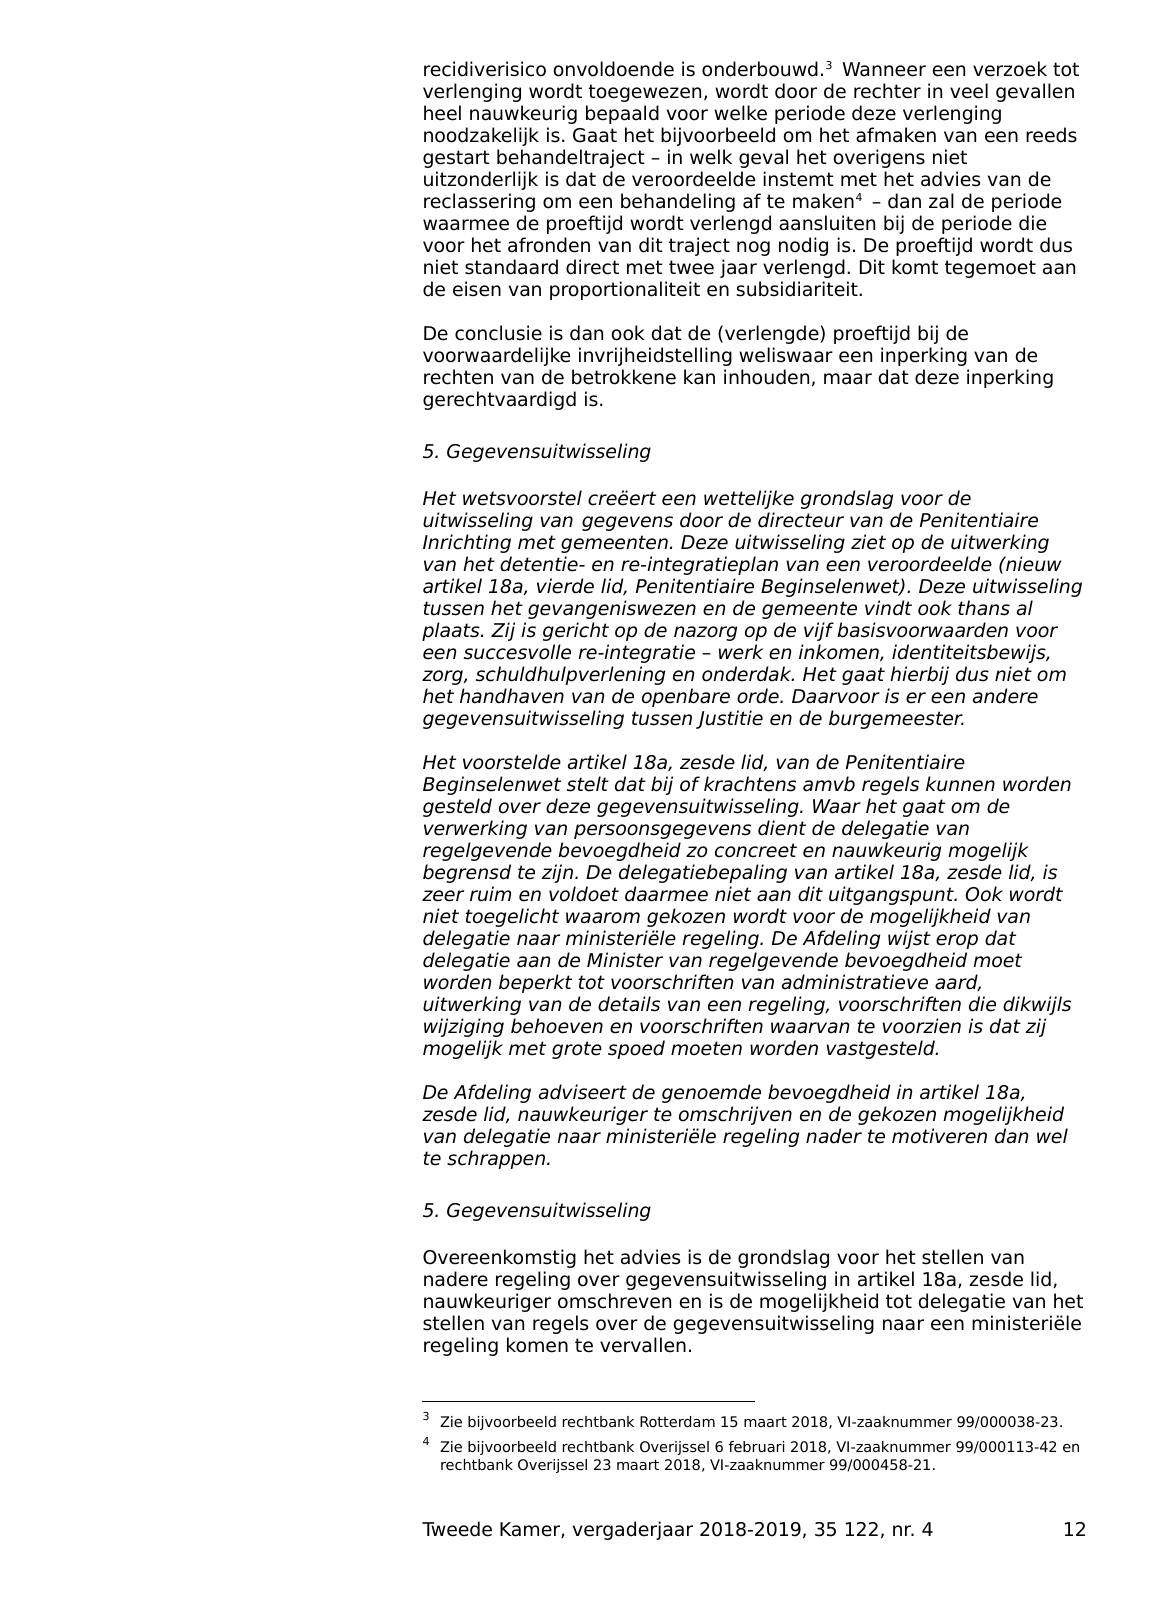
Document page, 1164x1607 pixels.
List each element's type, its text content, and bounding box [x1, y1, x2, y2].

text Het wetsvoorstel creëert een wettelijke grondslag voor de uitwisseling van gegevens door de directeur van de Penitentiaire Inrichting met gemeenten. Deze uitwisseling ziet op de uitwerking van het detentie- en re-integratieplan van een veroordeelde (nieuw artikel 18a, vierde lid, Penitentiaire Beginselenwet). Deze uitwisseling tussen het gevangeniswezen en de gemeente vindt ook thans al plaats. Zij is gericht op de nazorg op de vijf basisvoorwaarden voor een succesvolle re-integratie – werk en inkomen, identiteitsbewijs, zorg, schuldhulpverlening en onderdak. Het gaat hierbij dus niet om het handhaven van de openbare orde. Daarvoor is er een andere gegevensuitwisseling tussen Justitie en de burgemeester. [422, 488, 1087, 730]
subtitle 5. Gegevensuitwisseling [422, 441, 1087, 463]
text De conclusie is dan ook dat de (verlengde) proeftijd bij de voorwaardelijke invrijheidstelling weliswaar een inperking van de rechten van de betrokkene kan inhouden, maar dat deze inperking gerechtvaardigd is. [422, 323, 1087, 411]
text Overeenkomstig het advies is de grondslag voor het stellen van nadere regeling over gegevensuitwisseling in artikel 18a, zesde lid, nauwkeuriger omschreven en is de mogelijkheid tot delegatie van het stellen van regels over de gegevensuitwisseling naar een ministeriële regeling komen te vervallen. [422, 1247, 1087, 1357]
text Het voorstelde artikel 18a, zesde lid, van de Penitentiaire Beginselenwet stelt dat bij of krachtens amvb regels kunnen worden gesteld over deze gegevensuitwisseling. Waar het gaat om de verwerking van persoonsgegevens dient de delegatie van regelgevende bevoegdheid zo concreet en nauwkeurig mogelijk begrensd te zijn. De delegatiebepaling van artikel 18a, zesde lid, is zeer ruim en voldoet daarmee niet aan dit uitgangspunt. Ook wordt niet toegelicht waarom gekozen wordt voor de mogelijkheid van delegatie naar ministeriële regeling. De Afdeling wijst erop dat delegatie aan de Minister van regelgevende bevoegdheid moet worden beperkt tot voorschriften van administratieve aard, uitwerking van de details van een regeling, voorschriften die dikwijls wijziging behoeven en voorschriften waarvan te voorzien is dat zij mogelijk met grote spoed moeten worden vastgesteld. [422, 752, 1087, 1059]
text Zie bijvoorbeeld rechtbank Overijssel 6 februari 2018, VI-zaaknummer 99/000113-42 en rechtbank Overijssel 23 maart 2018, VI-zaaknummer 99/000458-21. [422, 1435, 1087, 1474]
text De Afdeling adviseert de genoemde bevoegdheid in artikel 18a, zesde lid, nauwkeuriger te omschrijven en de gekozen mogelijkheid van delegatie naar ministeriële regeling nader te motiveren dan wel te schrappen. [422, 1082, 1087, 1170]
subtitle 5. Gegevensuitwisseling [422, 1200, 1087, 1222]
text recidiverisico onvoldoende is onderbouwd. Wanneer een verzoek tot verlenging wordt toegewezen, wordt door de rechter in veel gevallen heel nauwkeurig bepaald voor welke periode deze verlenging noodzakelijk is. Gaat het bijvoorbeeld om het afmaken van een reeds gestart behandeltraject – in welk geval het overigens niet uitzonderlijk is dat de veroordeelde instemt met het advies van de reclassering om een behandeling af te maken – dan zal de periode waarmee de proeftijd wordt verlengd aansluiten bij de periode die voor het afronden van dit traject nog nodig is. De proeftijd wordt dus niet standaard direct met twee jaar verlengd. Dit komt tegemoet aan de eisen van proportionaliteit en subsidiariteit. [422, 59, 1087, 301]
text Zie bijvoorbeeld rechtbank Rotterdam 15 maart 2018, VI-zaaknummer 99/000038-23. [422, 1410, 1087, 1432]
